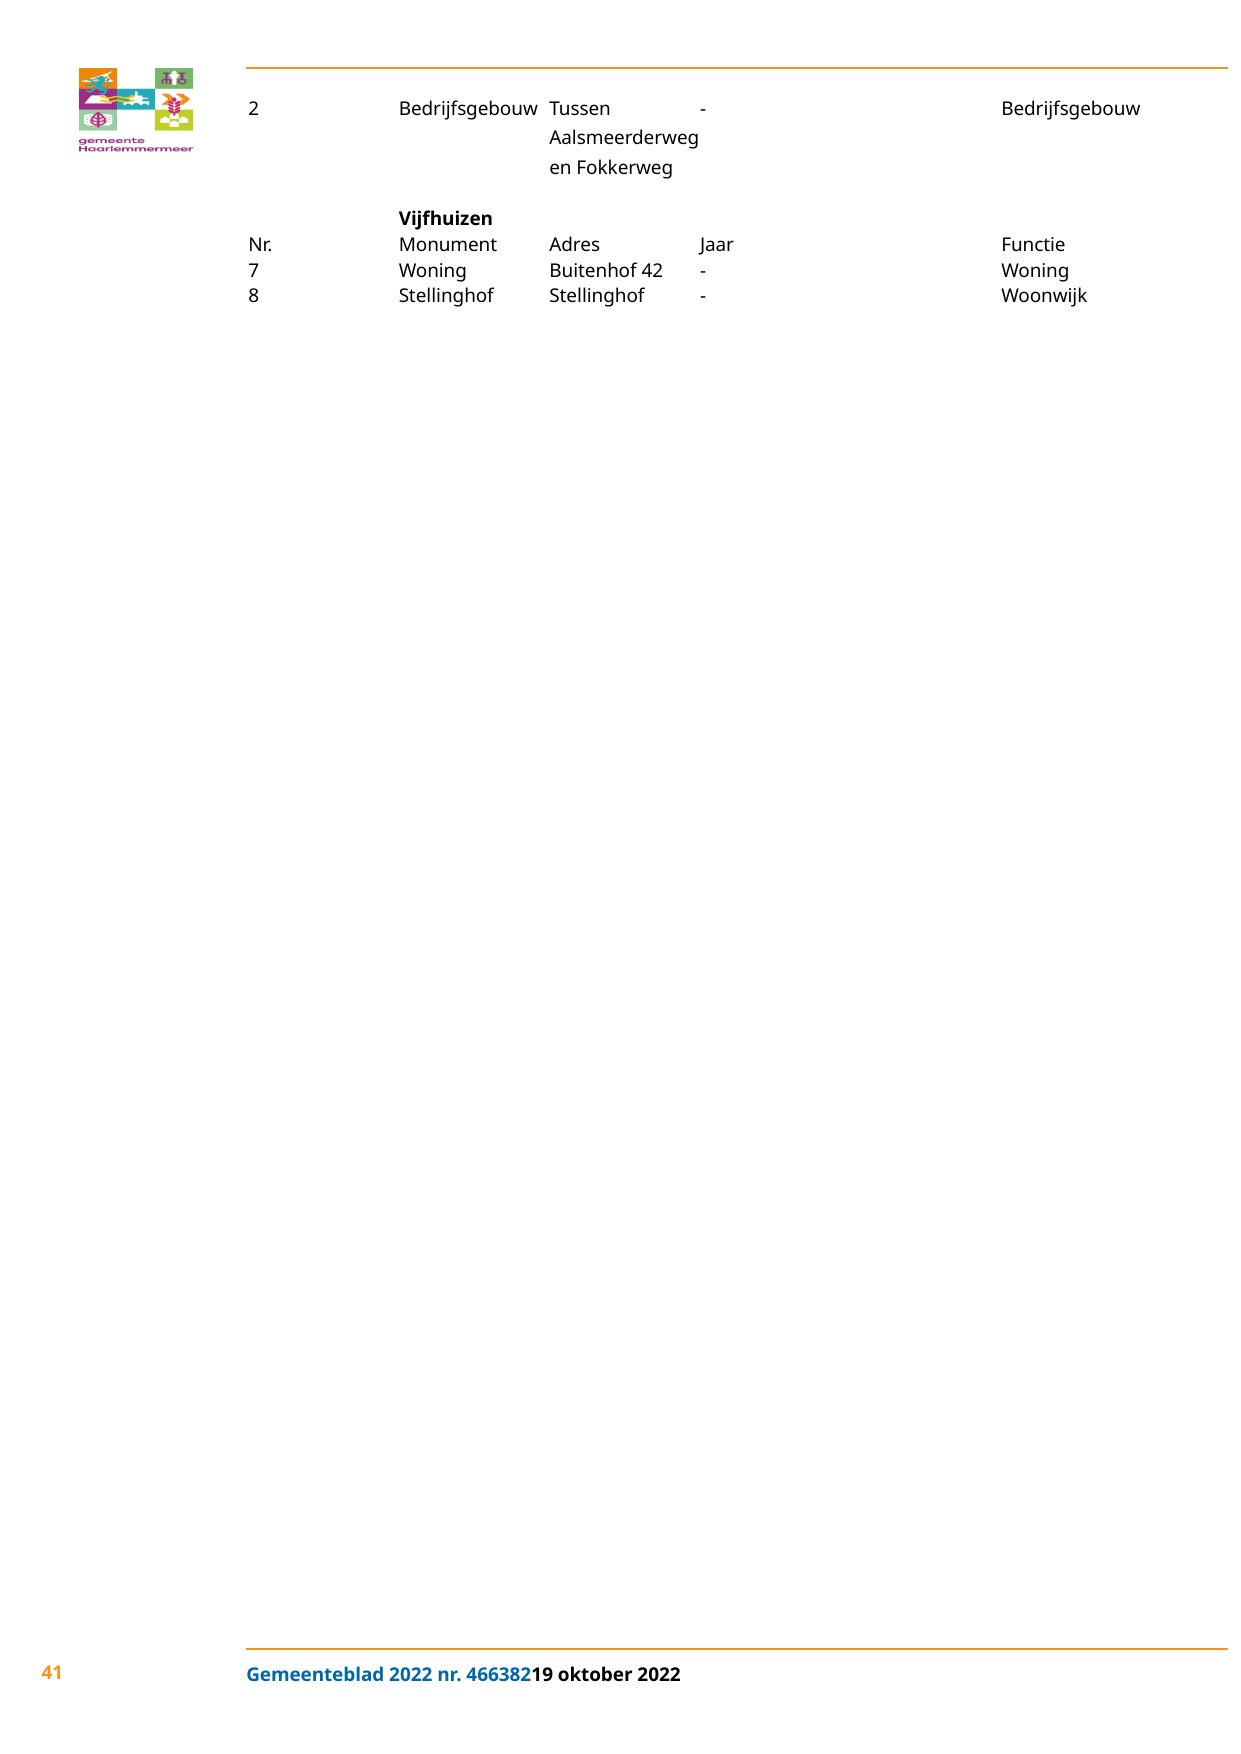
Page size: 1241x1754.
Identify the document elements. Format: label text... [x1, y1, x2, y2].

table_cell [1001, 180, 1152, 205]
table_cell 7 [248, 257, 398, 283]
table_cell Woning [1001, 257, 1152, 283]
table_cell [850, 283, 1001, 308]
table_cell Bedrijfsgebouw [399, 95, 549, 180]
table_cell Tussen Aalsmeerderweg en Fokkerweg [549, 95, 700, 180]
table_cell [850, 95, 1001, 180]
table_cell Adres [549, 231, 700, 257]
table_cell 8 [248, 283, 398, 308]
table_cell Stellinghof [549, 283, 700, 308]
table_cell Jaar [700, 231, 850, 257]
table_cell [700, 205, 850, 231]
table_cell - [700, 257, 850, 283]
table_cell [850, 231, 1001, 257]
table_cell 2 [248, 95, 398, 180]
table_cell Functie [1001, 231, 1152, 257]
table_cell [399, 180, 549, 205]
table_cell Woning [399, 257, 549, 283]
table_cell [700, 180, 850, 205]
table_cell Stellinghof [399, 283, 549, 308]
table_cell [248, 205, 398, 231]
table_cell Vijfhuizen [399, 205, 549, 231]
table_cell [549, 205, 700, 231]
table_cell Nr. [248, 231, 398, 257]
table_cell Woonwijk [1001, 283, 1152, 308]
table_cell Buitenhof 42 [549, 257, 700, 283]
table_cell [850, 205, 1001, 231]
table_cell - [700, 95, 850, 180]
table_cell Bedrijfsgebouw [1001, 95, 1152, 180]
picture [41, 47, 231, 172]
table_cell Monument [399, 231, 549, 257]
table_cell [1001, 205, 1152, 231]
table_cell [850, 180, 1001, 205]
table_cell - [700, 283, 850, 308]
table_cell [549, 180, 700, 205]
table_cell [248, 180, 398, 205]
table_cell [850, 257, 1001, 283]
